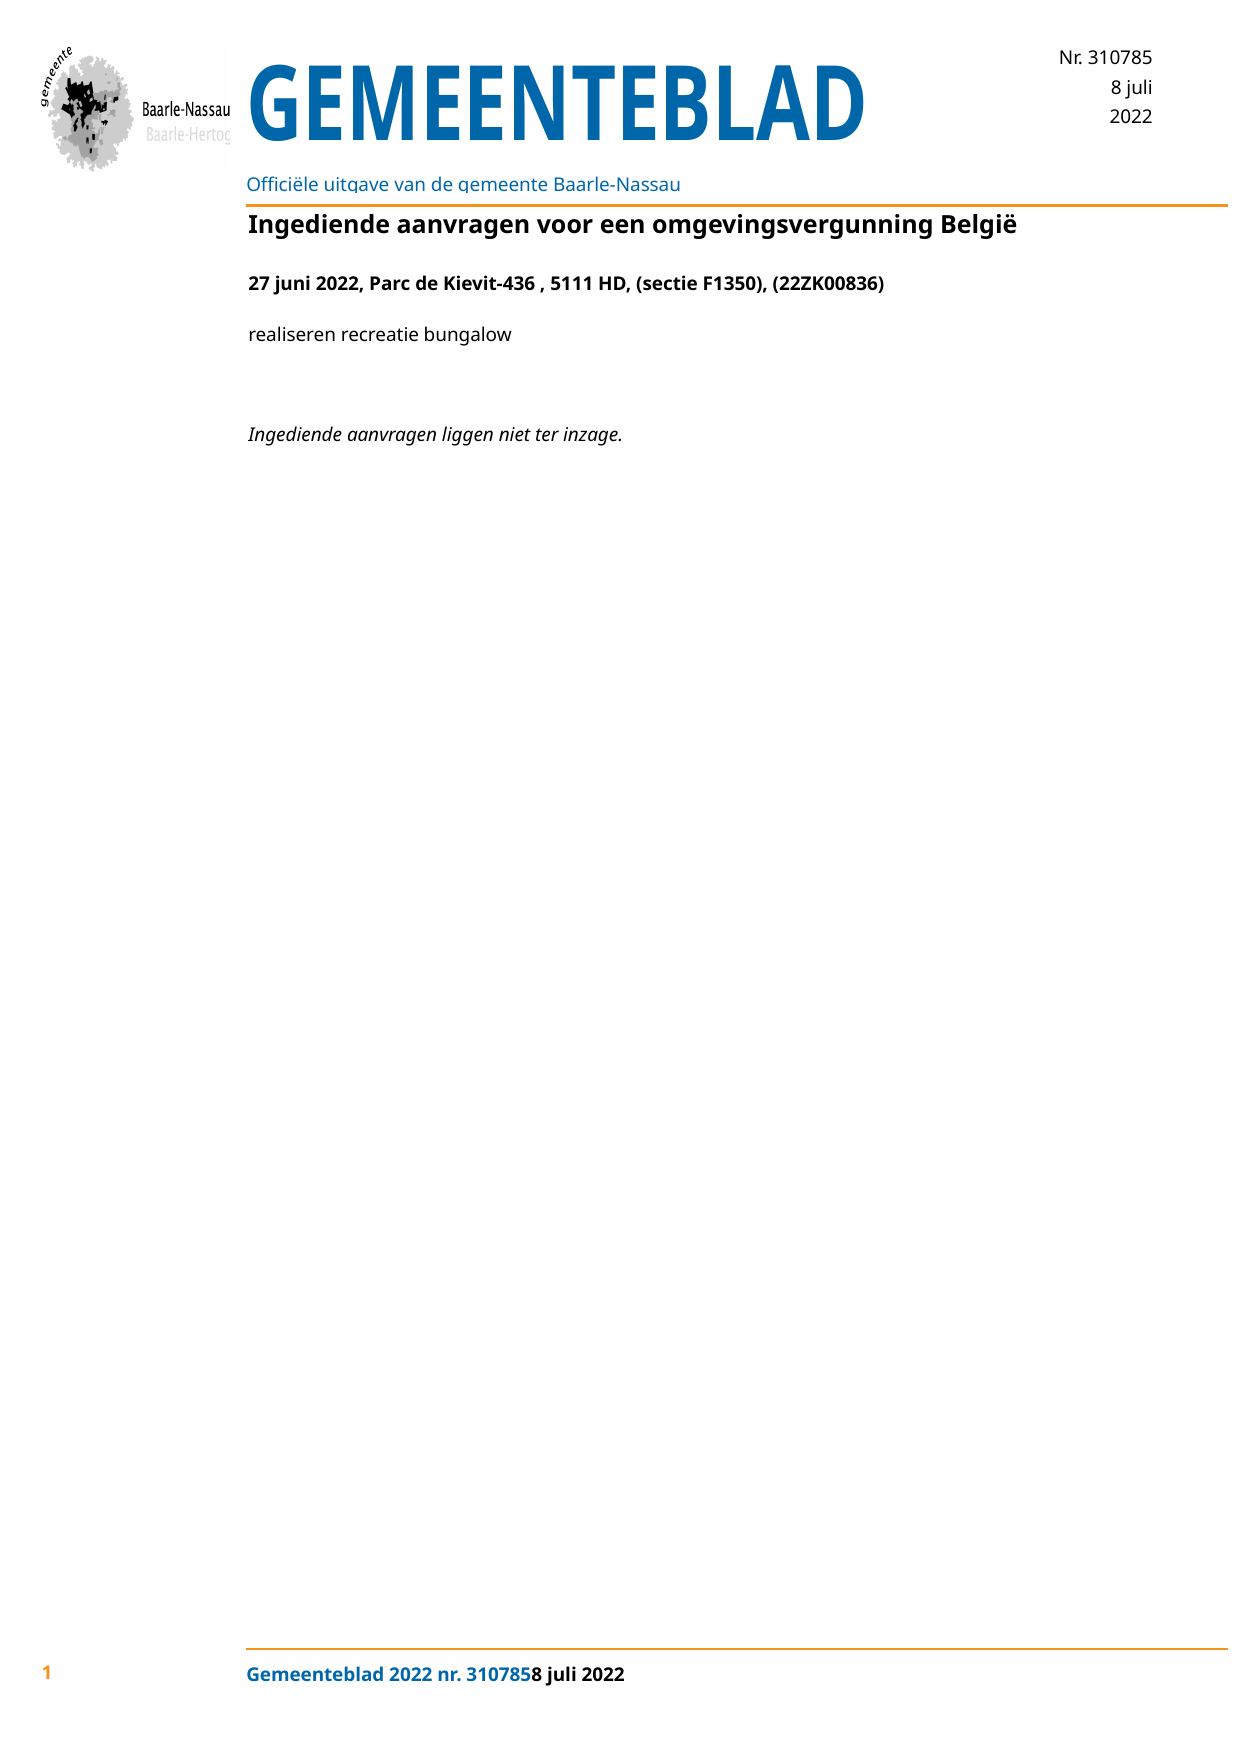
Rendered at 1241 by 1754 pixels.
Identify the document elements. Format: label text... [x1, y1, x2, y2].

text Ingediende aanvragen voor een omgevingsvergunning België [248, 207, 1152, 241]
text Ingediende aanvragen liggen niet ter inzage. [248, 422, 1152, 447]
picture [41, 47, 231, 172]
text 27 juni 2022, Parc de Kievit-436 , 5111 HD, (sectie F1350), (22ZK00836) [248, 270, 1152, 296]
text realiseren recreatie bungalow [248, 321, 1152, 346]
